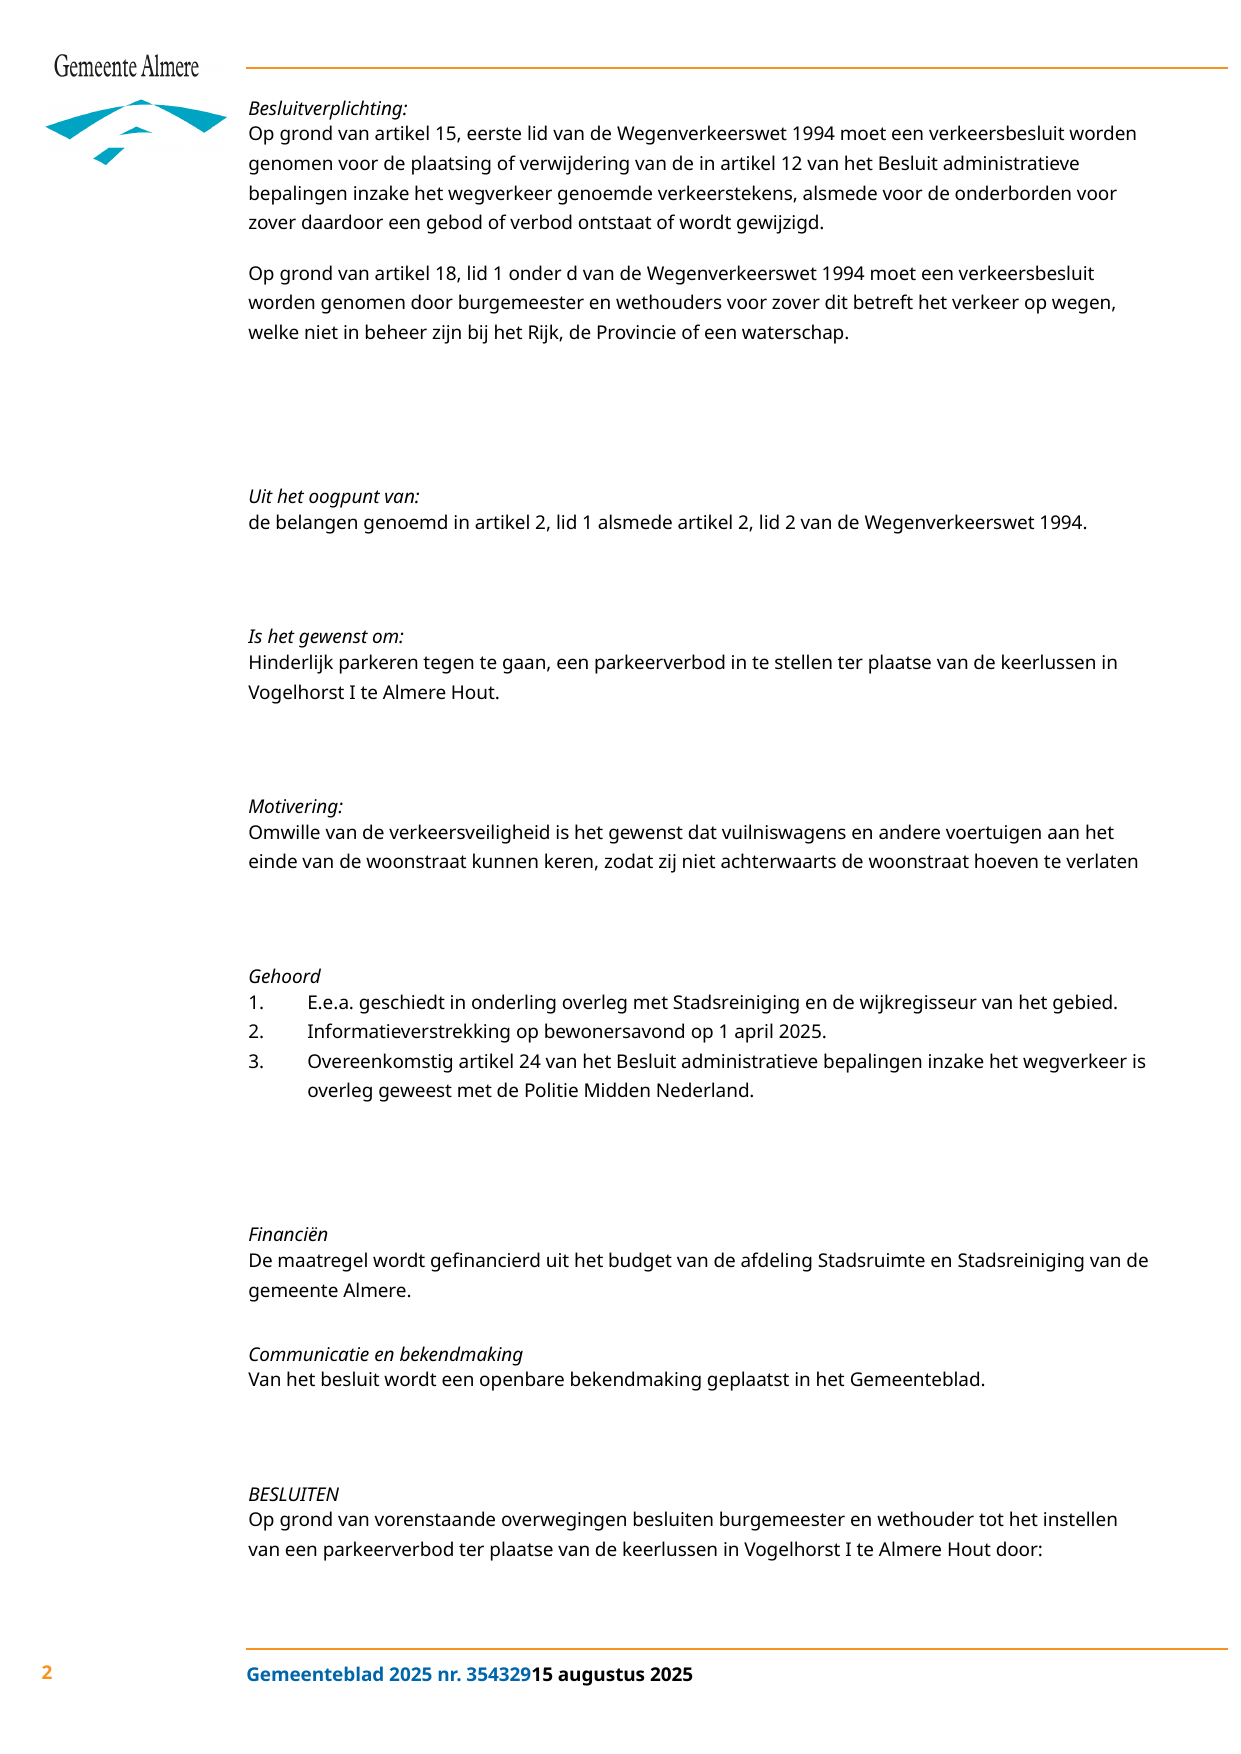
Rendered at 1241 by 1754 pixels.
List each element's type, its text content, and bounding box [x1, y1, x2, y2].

text Op grond van artikel 18, lid 1 onder d van de Wegenverkeerswet 1994 moet een verkeersbesluit worden genomen door burgemeester en wethouders voor zover dit betreft het verkeer op wegen, welke niet in beheer zijn bij het Rijk, de Provincie of een waterschap. [248, 260, 1152, 344]
text BESLUITEN [248, 1481, 1152, 1507]
text Financiën [248, 1222, 1152, 1247]
text Hinderlijk parkeren tegen te gaan, een parkeerverbod in te stellen ter plaatse van de keerlussen in Vogelhorst I te Almere Hout. [248, 649, 1152, 705]
list Overeenkomstig artikel 24 van het Besluit administratieve bepalingen inzake het wegverkeer is overleg geweest met de Politie Midden Nederland. [248, 1048, 1152, 1103]
text De maatregel wordt gefinancierd uit het budget van de afdeling Stadsruimte en Stadsreiniging van de gemeente Almere. [248, 1247, 1152, 1303]
text Van het besluit wordt een openbare bekendmaking geplaatst in het Gemeenteblad. [248, 1367, 1152, 1392]
text Omwille van de verkeersveiligheid is het gewenst dat vuilniswagens en andere voertuigen aan het einde van de woonstraat kunnen keren, zodat zij niet achterwaarts de woonstraat hoeven te verlaten [248, 819, 1152, 874]
picture [41, 47, 231, 172]
text Op grond van artikel 15, eerste lid van de Wegenverkeerswet 1994 moet een verkeersbesluit worden genomen voor de plaatsing of verwijdering van de in artikel 12 van het Besluit administratieve bepalingen inzake het wegverkeer genoemde verkeerstekens, alsmede voor de onderborden voor zover daardoor een gebod of verbod ontstaat of wordt gewijzigd. [248, 121, 1152, 235]
text Op grond van vorenstaande overwegingen besluiten burgemeester en wethouder tot het instellen van een parkeerverbod ter plaatse van de keerlussen in Vogelhorst I te Almere Hout door: [248, 1507, 1152, 1562]
text Gehoord [248, 963, 1152, 989]
text Communicatie en bekendmaking [248, 1341, 1152, 1367]
text de belangen genoemd in artikel 2, lid 1 alsmede artikel 2, lid 2 van de Wegenverkeerswet 1994. [248, 509, 1152, 535]
list E.e.a. geschiedt in onderling overleg met Stadsreiniging en de wijkregisseur van het gebied. [248, 989, 1152, 1014]
list Informatieverstrekking op bewonersavond op 1 april 2025. [248, 1018, 1152, 1044]
text Is het gewenst om: [248, 624, 1152, 649]
text Besluitverplichting: [248, 95, 1152, 121]
text Motivering: [248, 793, 1152, 819]
text Uit het oogpunt van: [248, 484, 1152, 509]
